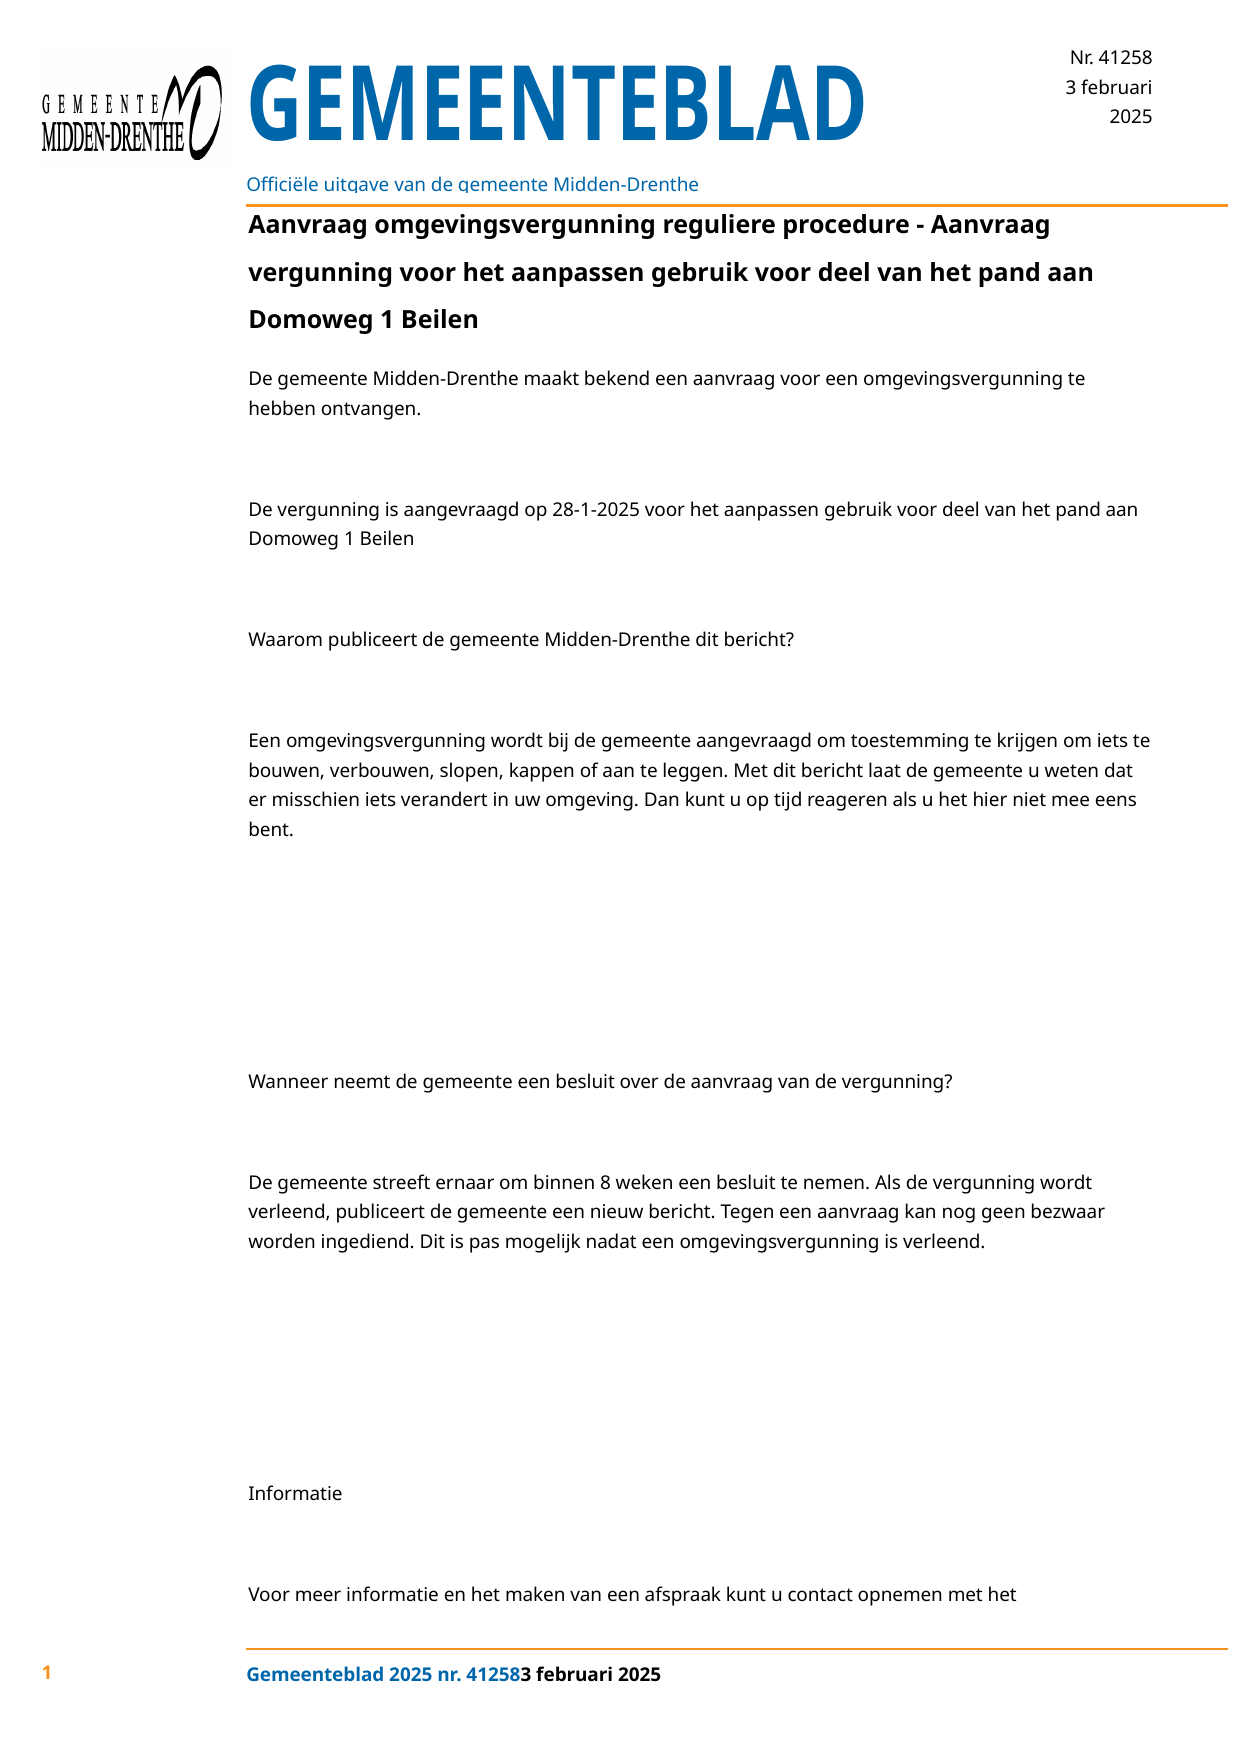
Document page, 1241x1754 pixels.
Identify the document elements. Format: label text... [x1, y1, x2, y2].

text Waarom publiceert de gemeente Midden-Drenthe dit bericht? [248, 626, 1152, 652]
text Aanvraag omgevingsvergunning reguliere procedure - Aanvraag vergunning voor het aanpassen gebruik voor deel van het pand aan Domoweg 1 Beilen [248, 207, 1152, 336]
picture [41, 47, 231, 172]
text Informatie [248, 1480, 1152, 1506]
text De vergunning is aangevraagd op 28-1-2025 voor het aanpassen gebruik voor deel van het pand aan Domoweg 1 Beilen [248, 496, 1152, 551]
text Een omgevingsvergunning wordt bij de gemeente aangevraagd om toestemming te krijgen om iets te bouwen, verbouwen, slopen, kappen of aan te leggen. Met dit bericht laat de gemeente u weten dat er misschien iets verandert in uw omgeving. Dan kunt u op tijd reageren als u het hier niet mee eens bent. [248, 727, 1152, 842]
text Wanneer neemt de gemeente een besluit over de aanvraag van de vergunning? [248, 1068, 1152, 1094]
text De gemeente streeft ernaar om binnen 8 weken een besluit te nemen. Als de vergunning wordt verleend, publiceert de gemeente een nieuw bericht. Tegen een aanvraag kan nog geen bezwaar worden ingediend. Dit is pas mogelijk nadat een omgevingsvergunning is verleend. [248, 1169, 1152, 1254]
text Voor meer informatie en het maken van een afspraak kunt u contact opnemen met het [248, 1581, 1152, 1607]
text De gemeente Midden-Drenthe maakt bekend een aanvraag voor een omgevingsvergunning te hebben ontvangen. [248, 366, 1152, 421]
